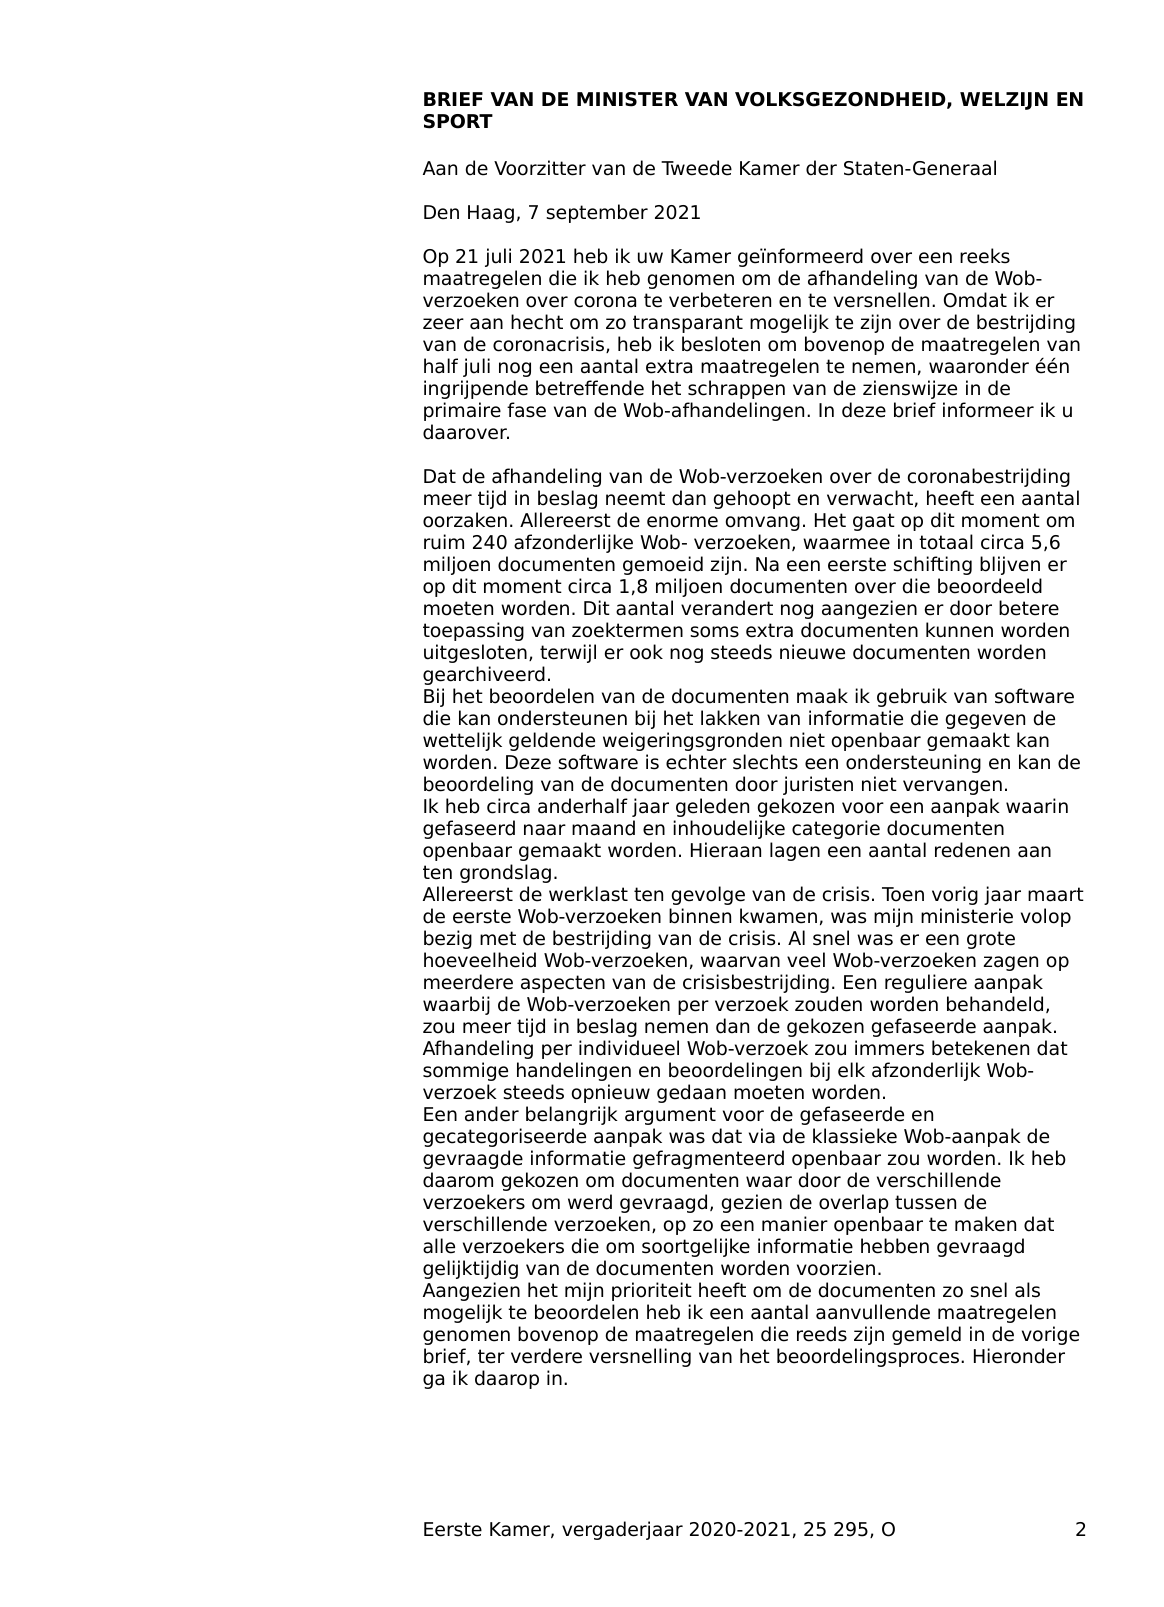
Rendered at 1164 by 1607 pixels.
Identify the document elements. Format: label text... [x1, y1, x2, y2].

text Bij het beoordelen van de documenten maak ik gebruik van software die kan ondersteunen bij het lakken van informatie die gegeven de wettelijk geldende weigeringsgronden niet openbaar gemaakt kan worden. Deze software is echter slechts een ondersteuning en kan de beoordeling van de documenten door juristen niet vervangen. [422, 686, 1087, 796]
text Op 21 juli 2021 heb ik uw Kamer geïnformeerd over een reeks maatregelen die ik heb genomen om de afhandeling van de Wob-verzoeken over corona te verbeteren en te versnellen. Omdat ik er zeer aan hecht om zo transparant mogelijk te zijn over de bestrijding van de coronacrisis, heb ik besloten om bovenop de maatregelen van half juli nog een aantal extra maatregelen te nemen, waaronder één ingrijpende betreffende het schrappen van de zienswijze in de primaire fase van de Wob-afhandelingen. In deze brief informeer ik u daarover. [422, 246, 1087, 444]
text Ik heb circa anderhalf jaar geleden gekozen voor een aanpak waarin gefaseerd naar maand en inhoudelijke categorie documenten openbaar gemaakt worden. Hieraan lagen een aantal redenen aan ten grondslag. [422, 796, 1087, 884]
text Allereerst de werklast ten gevolge van de crisis. Toen vorig jaar maart de eerste Wob-verzoeken binnen kwamen, was mijn ministerie volop bezig met de bestrijding van de crisis. Al snel was er een grote hoeveelheid Wob-verzoeken, waarvan veel Wob-verzoeken zagen op meerdere aspecten van de crisisbestrijding. Een reguliere aanpak waarbij de Wob-verzoeken per verzoek zouden worden behandeld, zou meer tijd in beslag nemen dan de gekozen gefaseerde aanpak. Afhandeling per individueel Wob-verzoek zou immers betekenen dat sommige handelingen en beoordelingen bij elk afzonderlijk Wob- verzoek steeds opnieuw gedaan moeten worden. [422, 884, 1087, 1104]
text Een ander belangrijk argument voor de gefaseerde en gecategoriseerde aanpak was dat via de klassieke Wob-aanpak de gevraagde informatie gefragmenteerd openbaar zou worden. Ik heb daarom gekozen om documenten waar door de verschillende verzoekers om werd gevraagd, gezien de overlap tussen de verschillende verzoeken, op zo een manier openbaar te maken dat alle verzoekers die om soortgelijke informatie hebben gevraagd gelijktijdig van de documenten worden voorzien. [422, 1104, 1087, 1279]
text Dat de afhandeling van de Wob-verzoeken over de coronabestrijding meer tijd in beslag neemt dan gehoopt en verwacht, heeft een aantal oorzaken. Allereerst de enorme omvang. Het gaat op dit moment om ruim 240 afzonderlijke Wob- verzoeken, waarmee in totaal circa 5,6 miljoen documenten gemoeid zijn. Na een eerste schifting blijven er op dit moment circa 1,8 miljoen documenten over die beoordeeld moeten worden. Dit aantal verandert nog aangezien er door betere toepassing van zoektermen soms extra documenten kunnen worden uitgesloten, terwijl er ook nog steeds nieuwe documenten worden gearchiveerd. [422, 466, 1087, 686]
text Aangezien het mijn prioriteit heeft om de documenten zo snel als mogelijk te beoordelen heb ik een aantal aanvullende maatregelen genomen bovenop de maatregelen die reeds zijn gemeld in de vorige brief, ter verdere versnelling van het beoordelingsproces. Hieronder ga ik daarop in. [422, 1279, 1087, 1389]
text Den Haag, 7 september 2021 [422, 202, 1087, 224]
subtitle BRIEF VAN DE MINISTER VAN VOLKSGEZONDHEID, WELZIJN EN SPORT [422, 89, 1087, 133]
text Aan de Voorzitter van de Tweede Kamer der Staten-Generaal [422, 158, 1087, 180]
